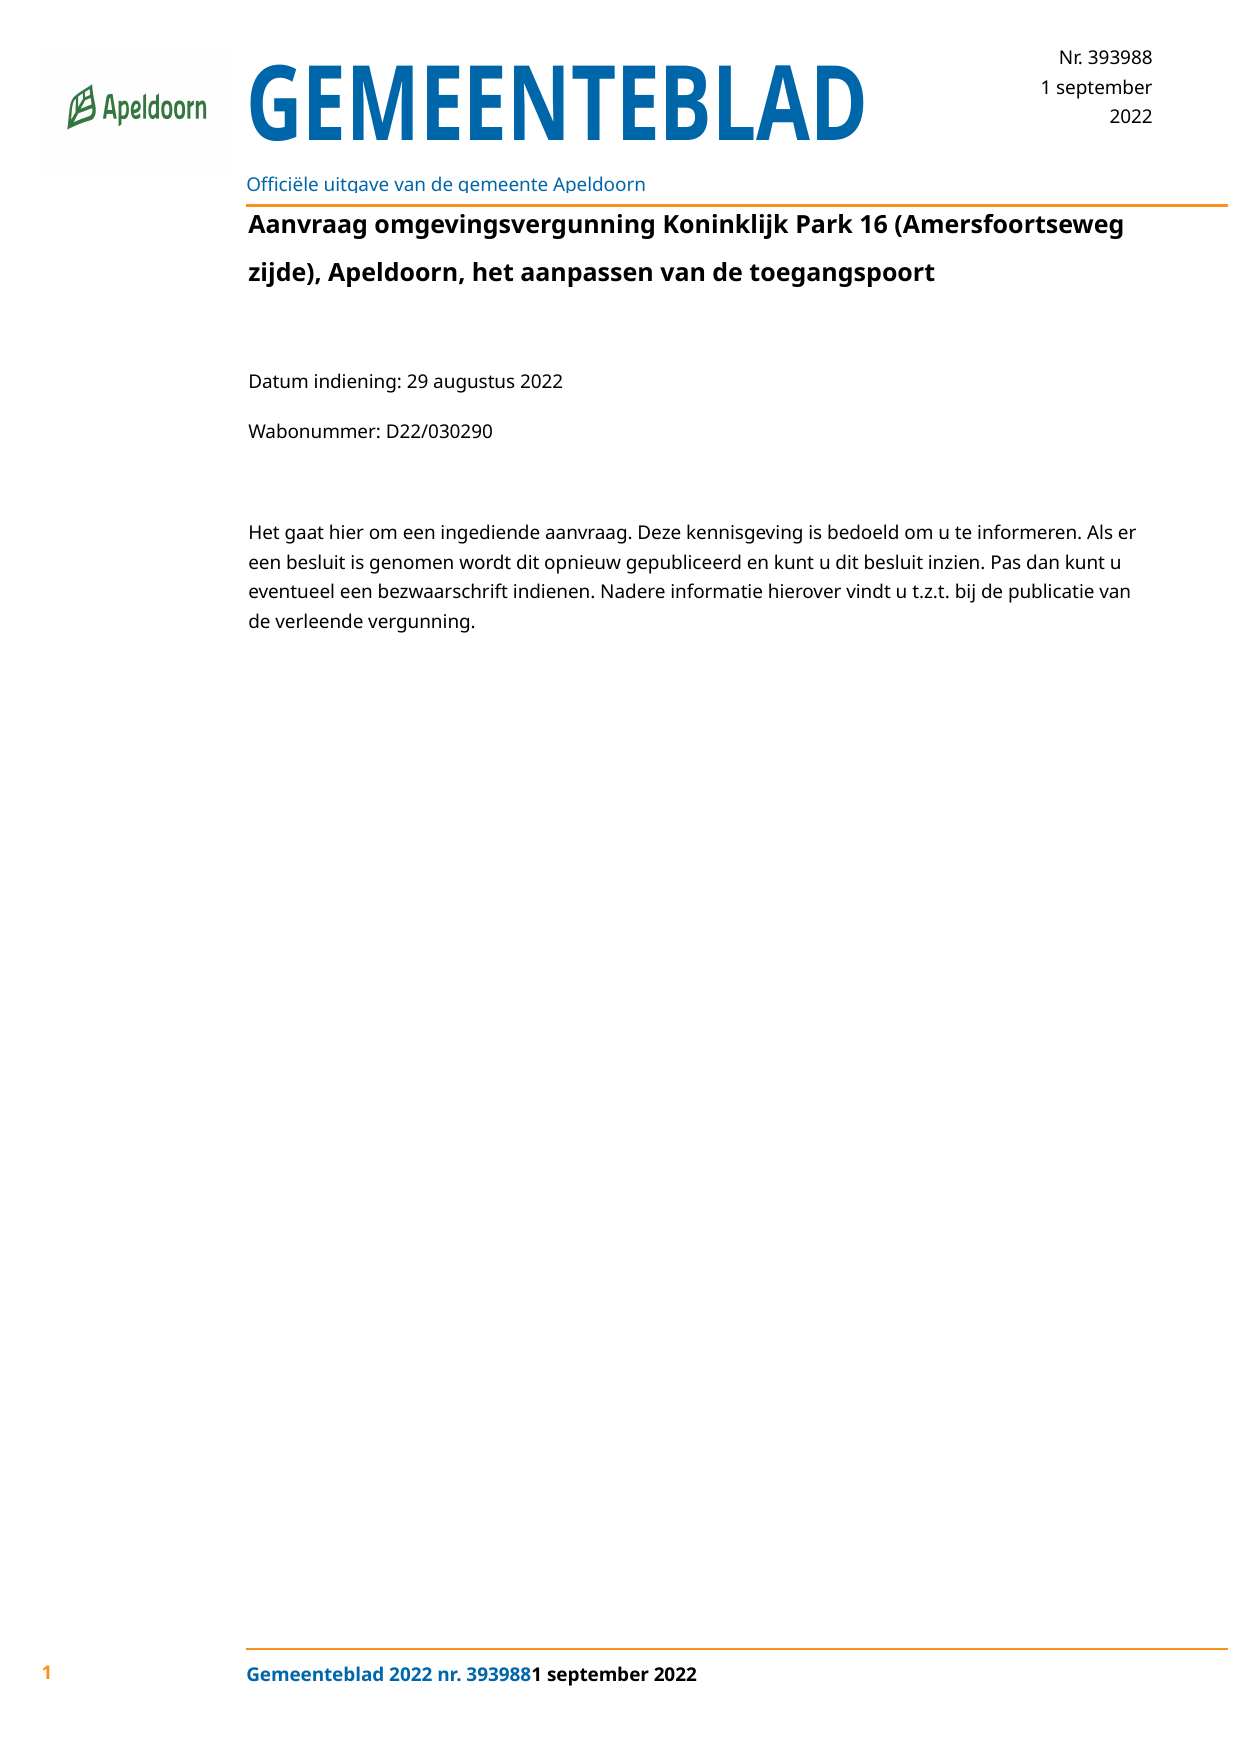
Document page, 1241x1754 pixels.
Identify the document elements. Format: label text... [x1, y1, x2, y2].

text Datum indiening: 29 augustus 2022 [248, 368, 1152, 394]
text Het gaat hier om een ingediende aanvraag. Deze kennisgeving is bedoeld om u te informeren. Als er een besluit is genomen wordt dit opnieuw gepubliceerd en kunt u dit besluit inzien. Pas dan kunt u eventueel een bezwaarschrift indienen. Nadere informatie hierover vindt u t.z.t. bij de publicatie van de verleende vergunning. [248, 519, 1152, 634]
text Aanvraag omgevingsvergunning Koninklijk Park 16 (Amersfoortseweg zijde), Apeldoorn, het aanpassen van de toegangspoort [248, 207, 1152, 288]
picture [41, 47, 231, 172]
text Wabonummer: D22/030290 [248, 419, 1152, 444]
